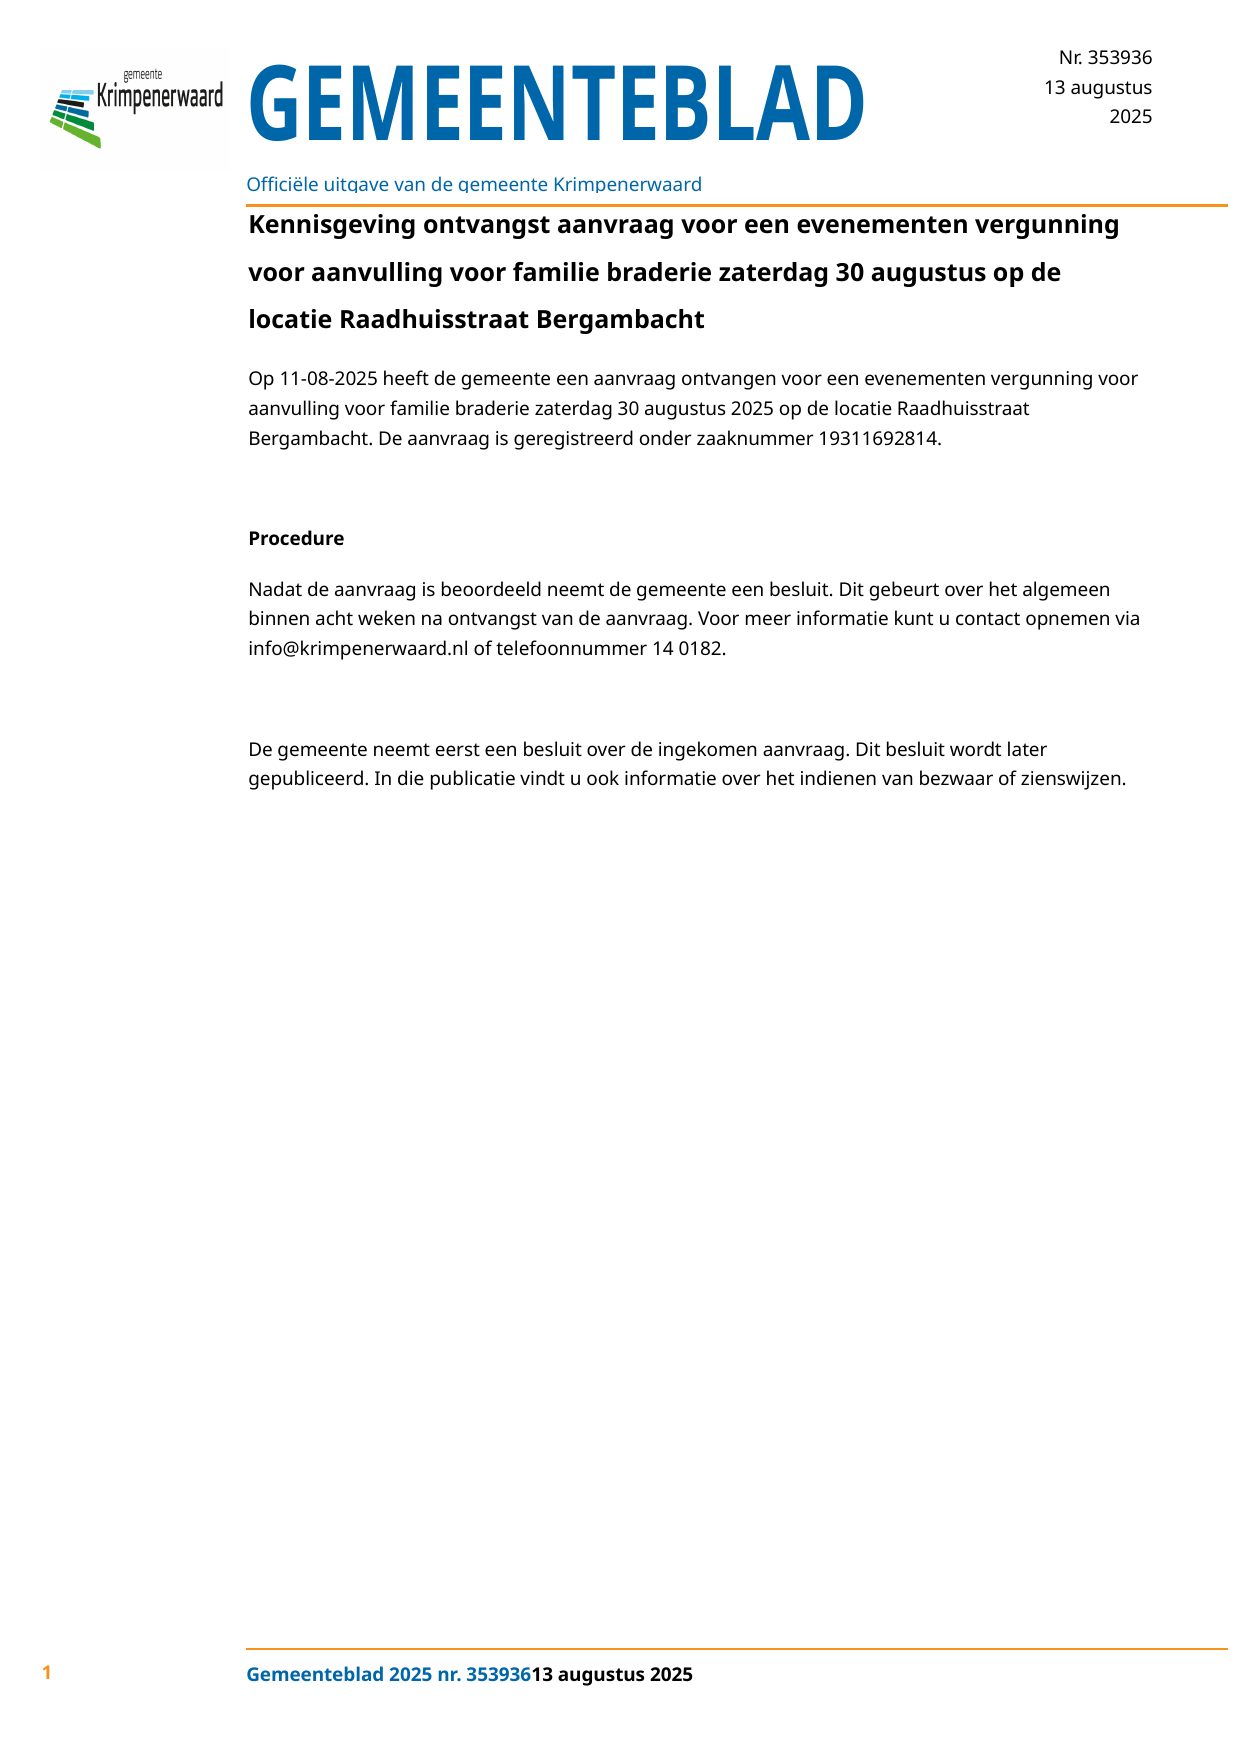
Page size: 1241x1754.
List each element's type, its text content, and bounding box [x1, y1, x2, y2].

picture [41, 47, 231, 172]
text Nadat de aanvraag is beoordeeld neemt de gemeente een besluit. Dit gebeurt over het algemeen binnen acht weken na ontvangst van de aanvraag. Voor meer informatie kunt u contact opnemen via info@krimpenerwaard.nl of telefoonnummer 14 0182. [248, 576, 1152, 661]
text De gemeente neemt eerst een besluit over de ingekomen aanvraag. Dit besluit wordt later gepubliceerd. In die publicatie vindt u ook informatie over het indienen van bezwaar of zienswijzen. [248, 736, 1152, 791]
text Op 11-08-2025 heeft de gemeente een aanvraag ontvangen voor een evenementen vergunning voor aanvulling voor familie braderie zaterdag 30 augustus 2025 op de locatie Raadhuisstraat Bergambacht. De aanvraag is geregistreerd onder zaaknummer 19311692814. [248, 366, 1152, 450]
text Kennisgeving ontvangst aanvraag voor een evenementen vergunning voor aanvulling voor familie braderie zaterdag 30 augustus op de locatie Raadhuisstraat Bergambacht [248, 207, 1152, 336]
text Procedure [248, 526, 1152, 551]
